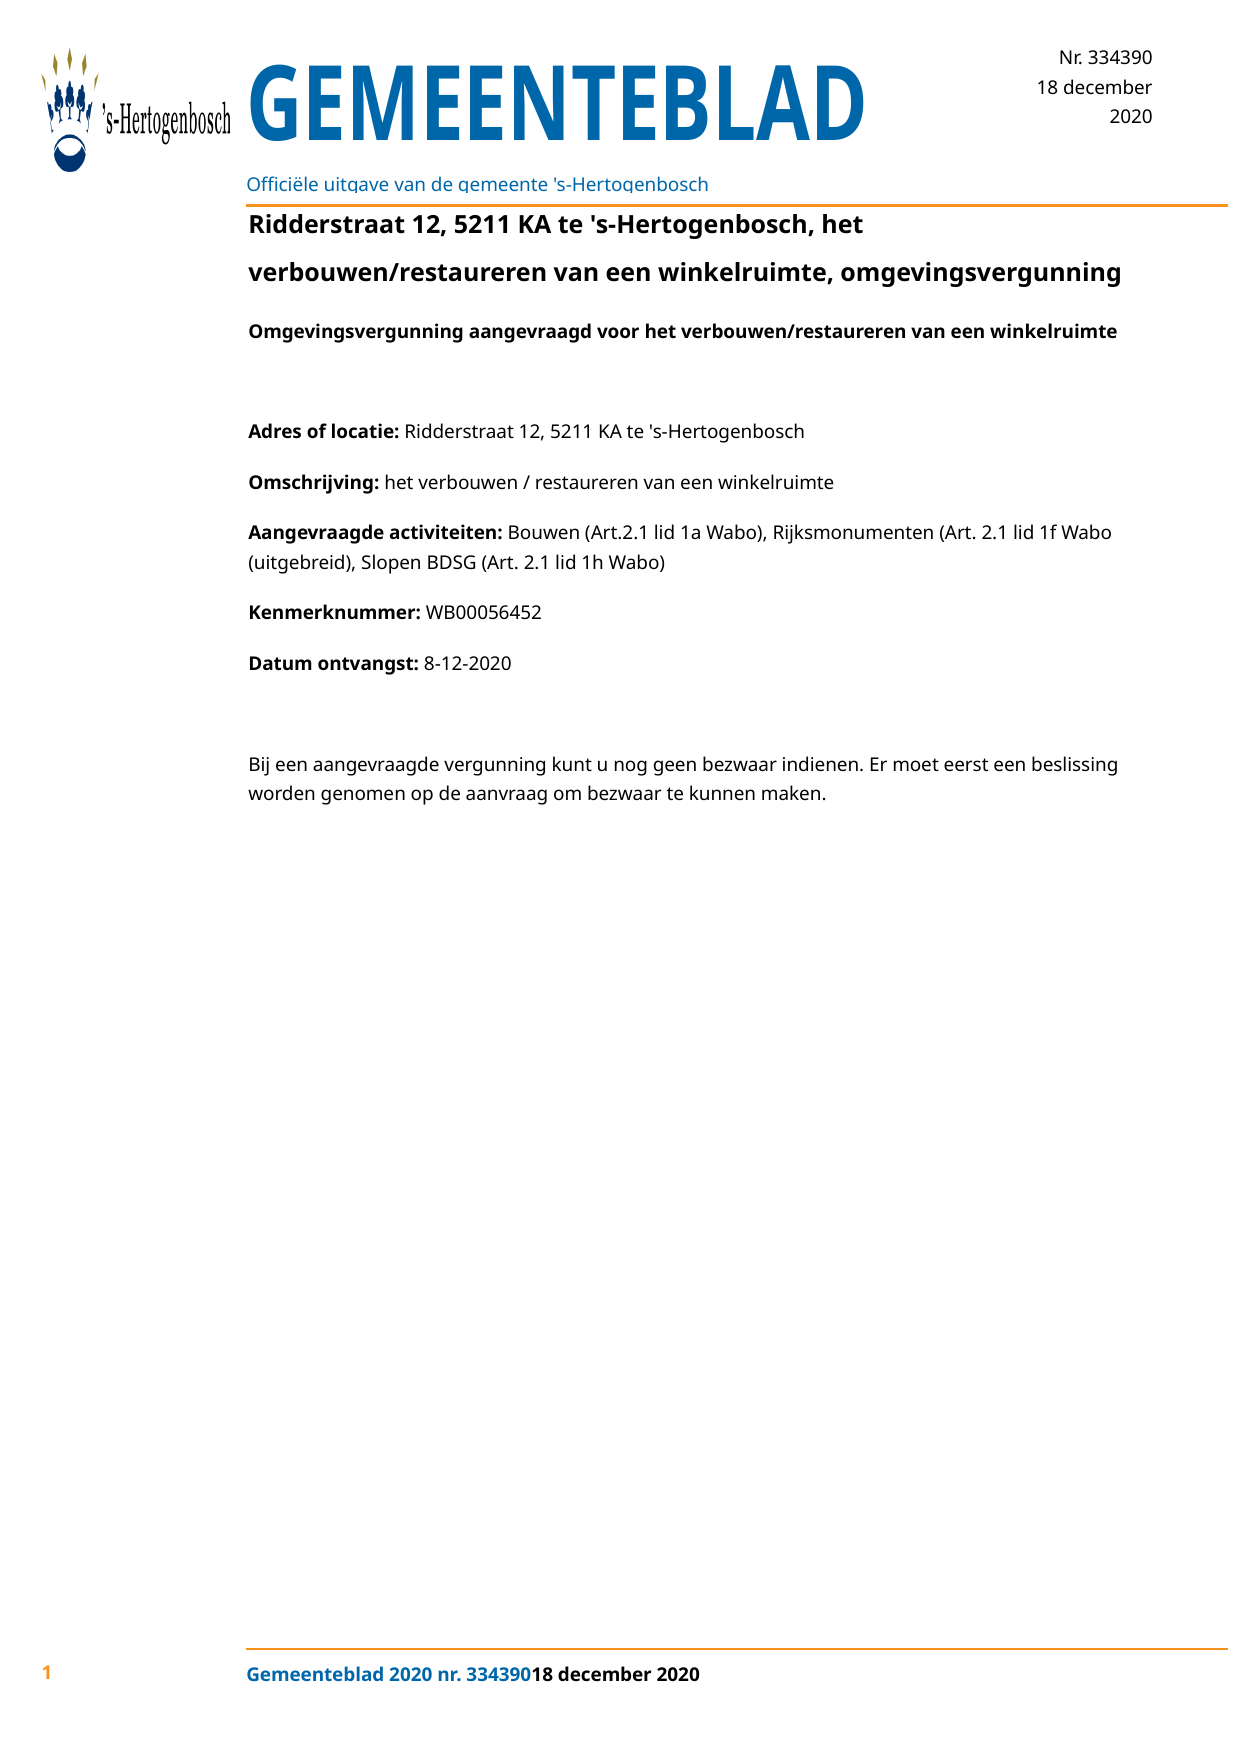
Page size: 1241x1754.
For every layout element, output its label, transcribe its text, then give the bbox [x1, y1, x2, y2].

text Kenmerknummer: WB00056452 [248, 599, 1152, 625]
text Datum ontvangst: 8-12-2020 [248, 650, 1152, 676]
text Aangevraagde activiteiten: Bouwen (Art.2.1 lid 1a Wabo), Rijksmonumenten (Art. 2.1 lid 1f Wabo (uitgebreid), Slopen BDSG (Art. 2.1 lid 1h Wabo) [248, 519, 1152, 575]
text Omschrijving: het verbouwen / restaureren van een winkelruimte [248, 469, 1152, 495]
text Omgevingsvergunning aangevraagd voor het verbouwen/restaureren van een winkelruimte [248, 318, 1152, 344]
text Ridderstraat 12, 5211 KA te 's-Hertogenbosch, het verbouwen/restaureren van een winkelruimte, omgevingsvergunning [248, 207, 1152, 288]
text Adres of locatie: Ridderstraat 12, 5211 KA te 's-Hertogenbosch [248, 419, 1152, 444]
text Bij een aangevraagde vergunning kunt u nog geen bezwaar indienen. Er moet eerst een beslissing worden genomen op de aanvraag om bezwaar te kunnen maken. [248, 751, 1152, 806]
picture [41, 47, 231, 172]
